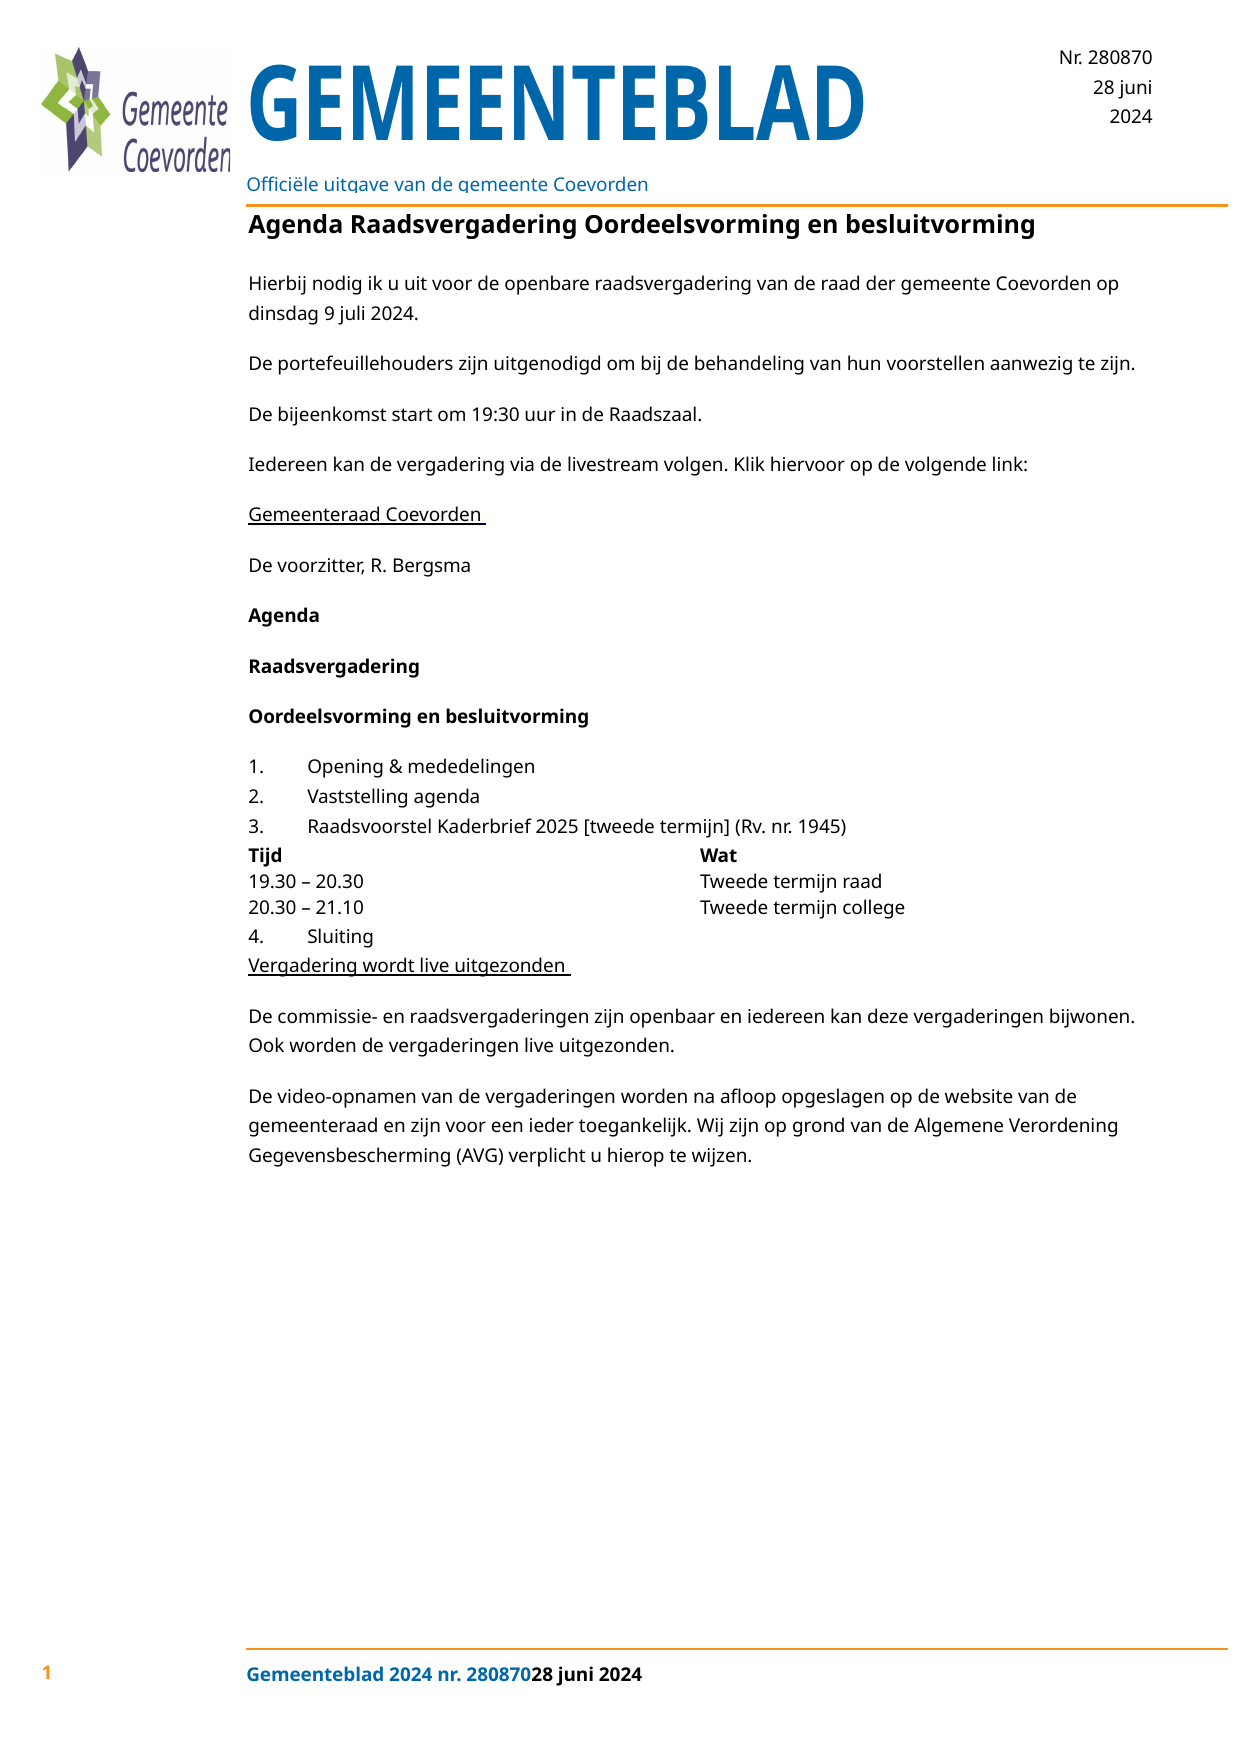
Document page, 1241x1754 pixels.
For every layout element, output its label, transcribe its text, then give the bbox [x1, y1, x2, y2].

table_cell 20.30 – 21.10 [248, 894, 700, 920]
table_header Wat [700, 843, 1152, 868]
text Oordeelsvorming en besluitvorming [248, 703, 1152, 729]
text De video-opnamen van de vergaderingen worden na afloop opgeslagen op de website van de gemeenteraad en zijn voor een ieder toegankelijk. Wij zijn op grond van de Algemene Verordening Gegevensbescherming (AVG) verplicht u hierop te wijzen. [248, 1083, 1152, 1168]
text Agenda [248, 602, 1152, 628]
text Hierbij nodig ik u uit voor de openbare raadsvergadering van de raad der gemeente Coevorden op dinsdag 9 juli 2024. [248, 270, 1152, 326]
list Vaststelling agenda [248, 783, 1152, 809]
text Iedereen kan de vergadering via de livestream volgen. Klik hiervoor op de volgende link: [248, 451, 1152, 477]
table_header Tijd [248, 843, 700, 868]
text Gemeenteraad Coevorden [248, 502, 1152, 527]
text De commissie- en raadsvergaderingen zijn openbaar en iedereen kan deze vergaderingen bijwonen. Ook worden de vergaderingen live uitgezonden. [248, 1003, 1152, 1058]
table_cell 19.30 – 20.30 [248, 868, 700, 894]
table_cell Tweede termijn raad [700, 868, 1152, 894]
text De portefeuillehouders zijn uitgenodigd om bij de behandeling van hun voorstellen aanwezig te zijn. [248, 350, 1152, 376]
text De voorzitter, R. Bergsma [248, 552, 1152, 578]
text Vergadering wordt live uitgezonden [248, 952, 1152, 978]
list Sluiting [248, 923, 1152, 949]
picture [41, 47, 231, 172]
table_cell Tweede termijn college [700, 894, 1152, 920]
text Raadsvergadering [248, 653, 1152, 678]
list Opening & mededelingen [248, 754, 1152, 779]
text Agenda Raadsvergadering Oordeelsvorming en besluitvorming [248, 207, 1152, 241]
text De bijeenkomst start om 19:30 uur in de Raadszaal. [248, 401, 1152, 426]
list Raadsvoorstel Kaderbrief 2025 [tweede termijn] (Rv. nr. 1945) [248, 813, 1152, 838]
